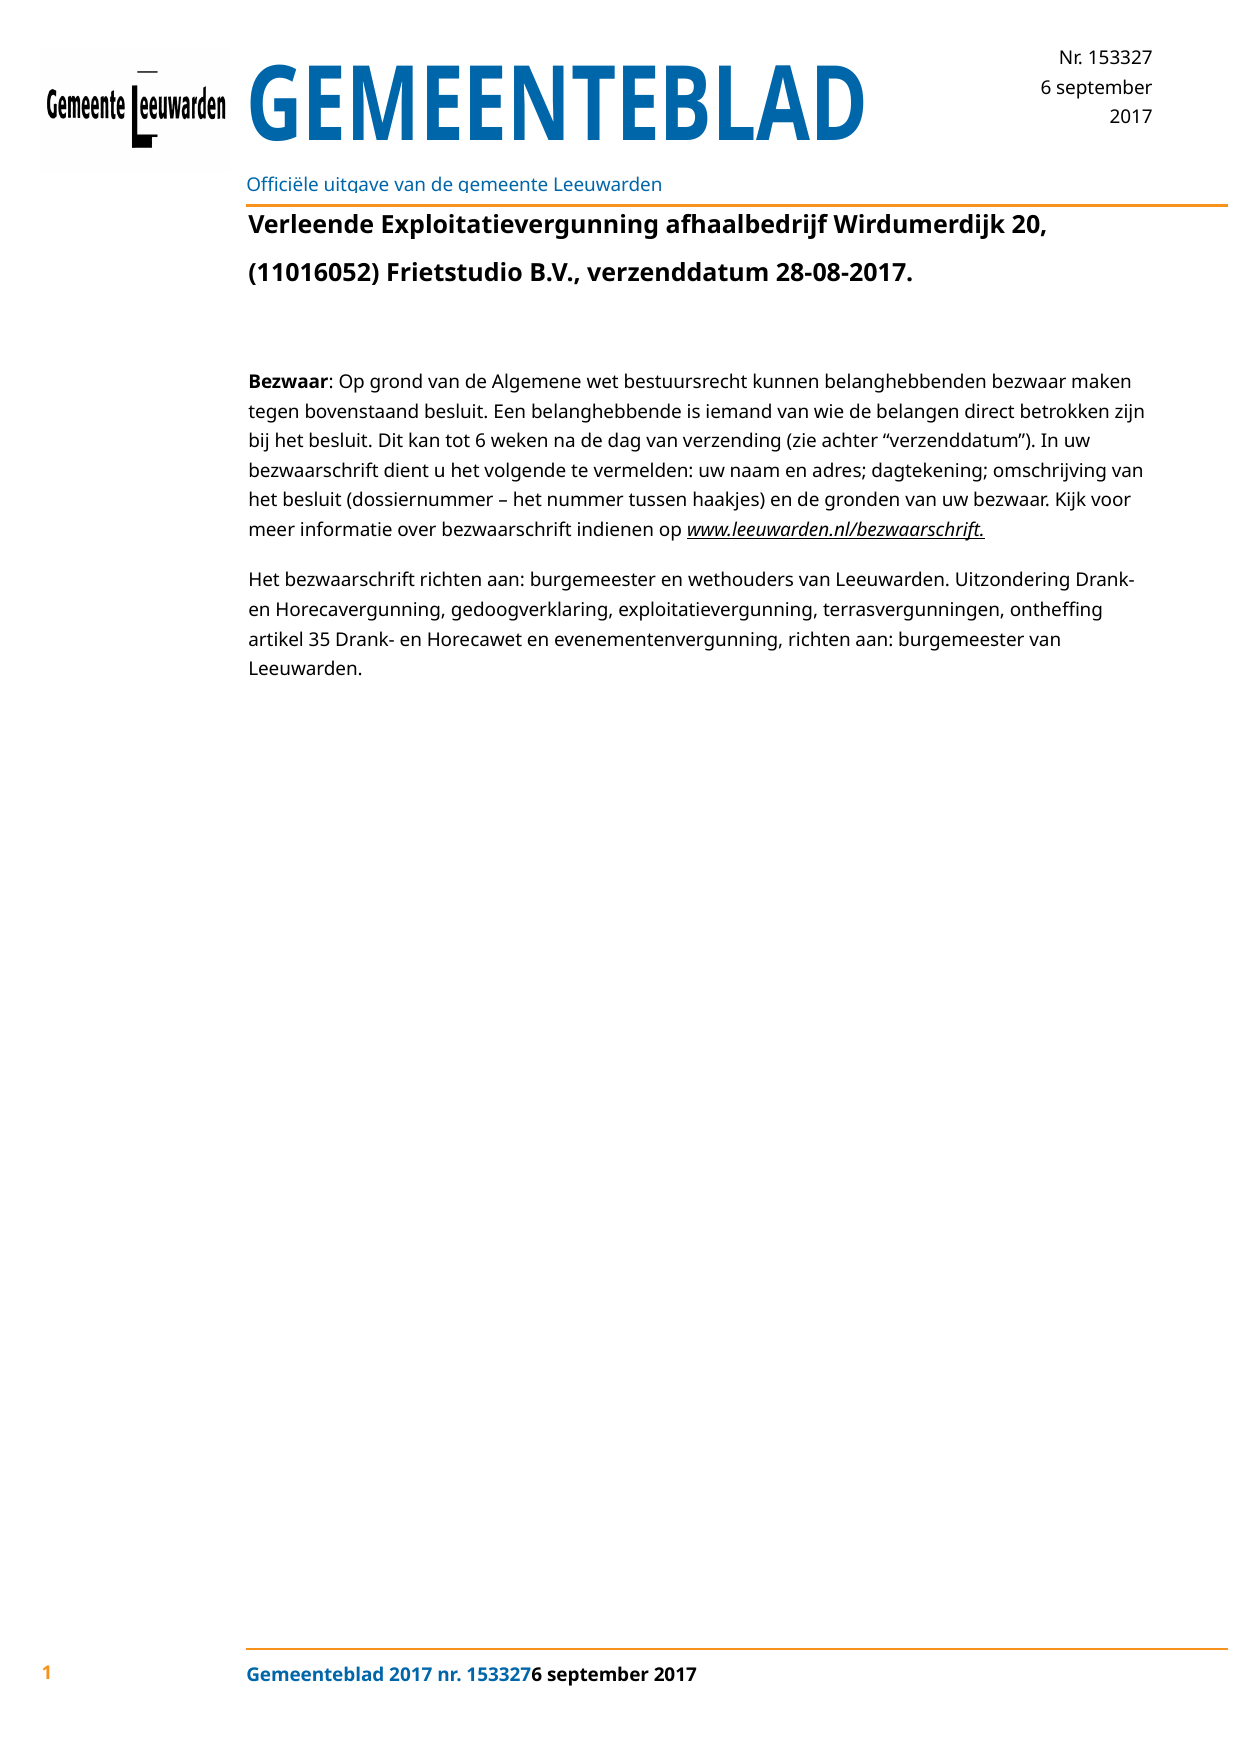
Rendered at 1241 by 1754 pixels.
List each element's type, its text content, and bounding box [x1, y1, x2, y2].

text Bezwaar: Op grond van de Algemene wet bestuursrecht kunnen belanghebbenden bezwaar maken tegen bovenstaand besluit. Een belanghebbende is iemand van wie de belangen direct betrokken zijn bij het besluit. Dit kan tot 6 weken na de dag van verzending (zie achter “verzenddatum”). In uw bezwaarschrift dient u het volgende te vermelden: uw naam en adres; dagtekening; omschrijving van het besluit (dossiernummer – het nummer tussen haakjes) en de gronden van uw bezwaar. Kijk voor meer informatie over bezwaarschrift indienen op www.leeuwarden.nl/bezwaarschrift. [248, 368, 1152, 542]
text Het bezwaarschrift richten aan: burgemeester en wethouders van Leeuwarden. Uitzondering Drank- en Horecavergunning, gedoogverklaring, exploitatievergunning, terrasvergunningen, ontheffing artikel 35 Drank- en Horecawet en evenementenvergunning, richten aan: burgemeester van Leeuwarden. [248, 567, 1152, 681]
picture [41, 47, 231, 172]
text Verleende Exploitatievergunning afhaalbedrijf Wirdumerdijk 20, (11016052) Frietstudio B.V., verzenddatum 28-08-2017. [248, 207, 1152, 288]
